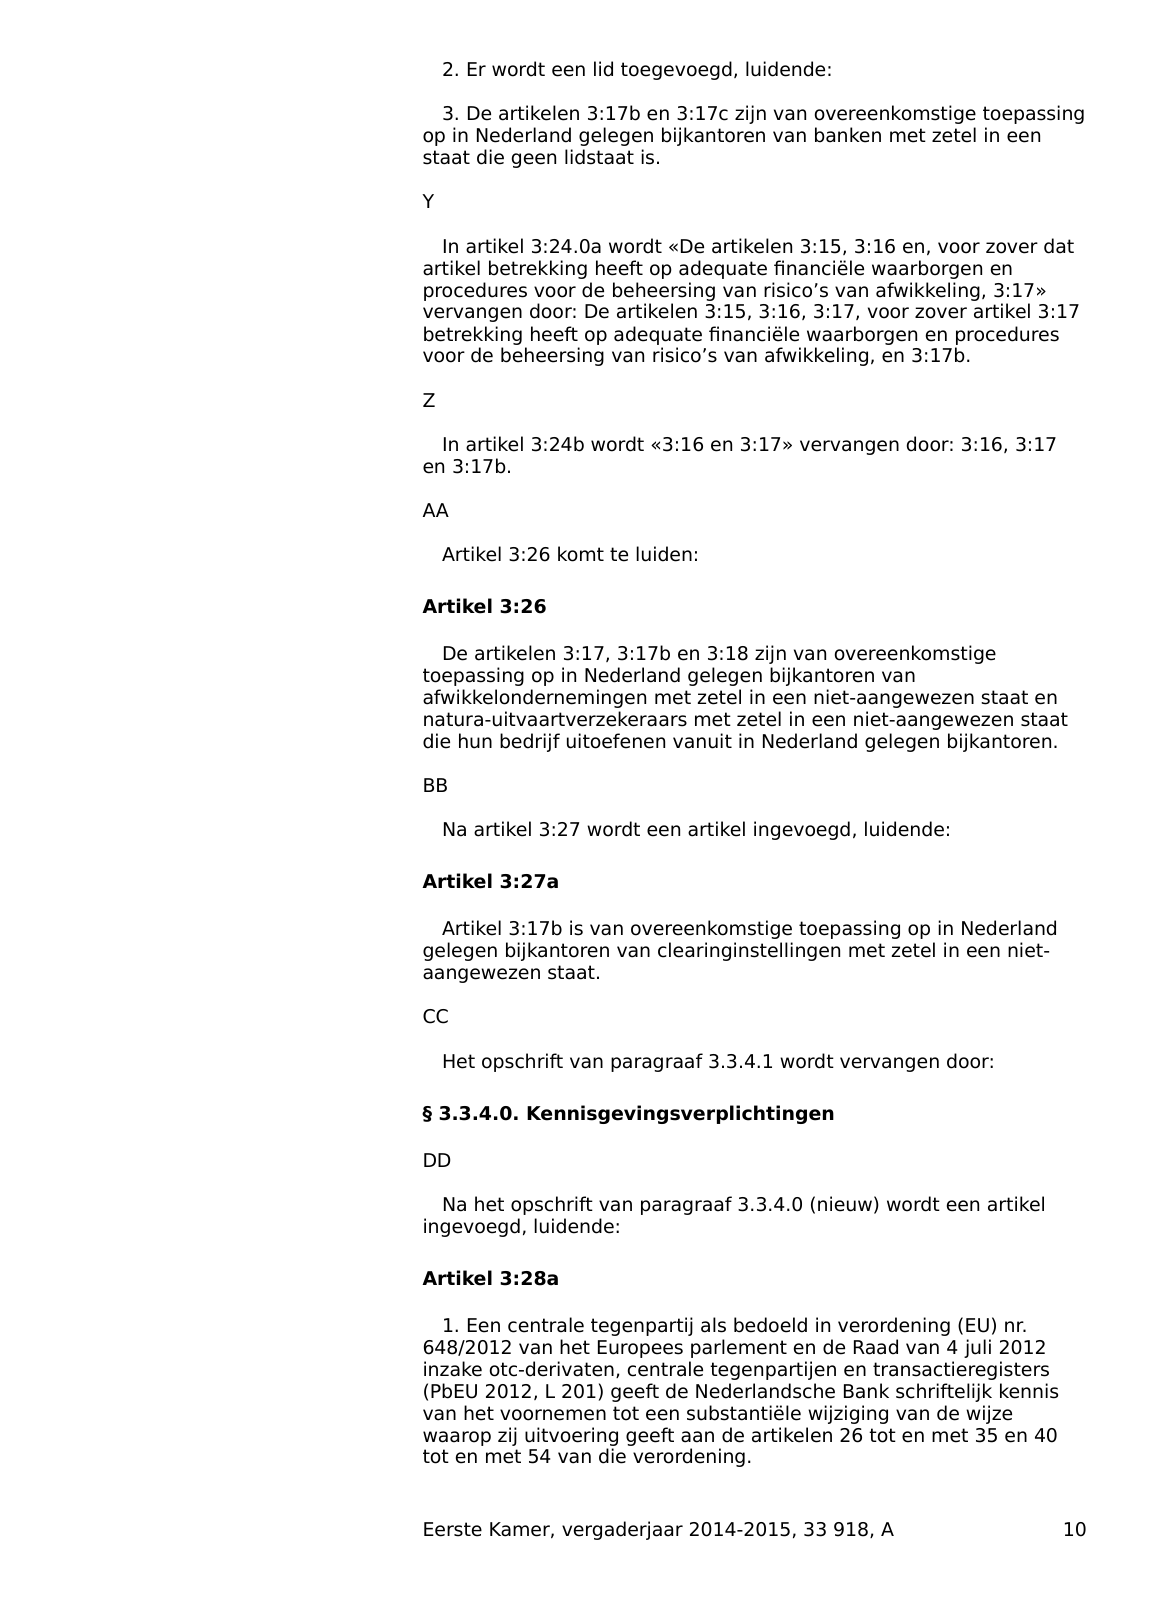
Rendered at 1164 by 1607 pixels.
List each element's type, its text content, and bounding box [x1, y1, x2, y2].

text 3. De artikelen 3:17b en 3:17c zijn van overeenkomstige toepassing op in Nederland gelegen bijkantoren van banken met zetel in een staat die geen lidstaat is. [422, 103, 1087, 169]
text 2. Er wordt een lid toegevoegd, luidende: [422, 59, 1087, 81]
text Na artikel 3:27 wordt een artikel ingevoegd, luidende: [422, 819, 1087, 841]
text CC [422, 1006, 1087, 1028]
text Artikel 3:26 komt te luiden: [422, 544, 1087, 566]
text BB [422, 775, 1087, 797]
text Y [422, 191, 1087, 213]
text AA [422, 500, 1087, 522]
text Artikel 3:17b is van overeenkomstige toepassing op in Nederland gelegen bijkantoren van clearinginstellingen met zetel in een niet-aangewezen staat. [422, 918, 1087, 984]
subtitle § 3.3.4.0. Kennisgevingsverplichtingen [422, 1102, 1087, 1124]
text Het opschrift van paragraaf 3.3.4.1 wordt vervangen door: [422, 1051, 1087, 1072]
subtitle Artikel 3:26 [422, 596, 1087, 618]
text Na het opschrift van paragraaf 3.3.4.0 (nieuw) wordt een artikel ingevoegd, luidende: [422, 1194, 1087, 1238]
text In artikel 3:24.0a wordt «De artikelen 3:15, 3:16 en, voor zover dat artikel betrekking heeft op adequate financiële waarborgen en procedures voor de beheersing van risico’s van afwikkeling, 3:17» vervangen door: De artikelen 3:15, 3:16, 3:17, voor zover artikel 3:17 betrekking heeft op adequate financiële waarborgen en procedures voor de beheersing van risico’s van afwikkeling, en 3:17b. [422, 236, 1087, 367]
text 1. Een centrale tegenpartij als bedoeld in verordening (EU) nr. 648/2012 van het Europees parlement en de Raad van 4 juli 2012 inzake otc-derivaten, centrale tegenpartijen en transactieregisters (PbEU 2012, L 201) geeft de Nederlandsche Bank schriftelijk kennis van het voornemen tot een substantiële wijziging van de wijze waarop zij uitvoering geeft aan de artikelen 26 tot en met 35 en 40 tot en met 54 van die verordening. [422, 1314, 1087, 1468]
text In artikel 3:24b wordt «3:16 en 3:17» vervangen door: 3:16, 3:17 en 3:17b. [422, 434, 1087, 478]
text Z [422, 389, 1087, 412]
subtitle Artikel 3:28a [422, 1268, 1087, 1289]
subtitle Artikel 3:27a [422, 871, 1087, 893]
text De artikelen 3:17, 3:17b en 3:18 zijn van overeenkomstige toepassing op in Nederland gelegen bijkantoren van afwikkelondernemingen met zetel in een niet-aangewezen staat en natura-uitvaartverzekeraars met zetel in een niet-aangewezen staat die hun bedrijf uitoefenen vanuit in Nederland gelegen bijkantoren. [422, 643, 1087, 753]
text DD [422, 1149, 1087, 1171]
